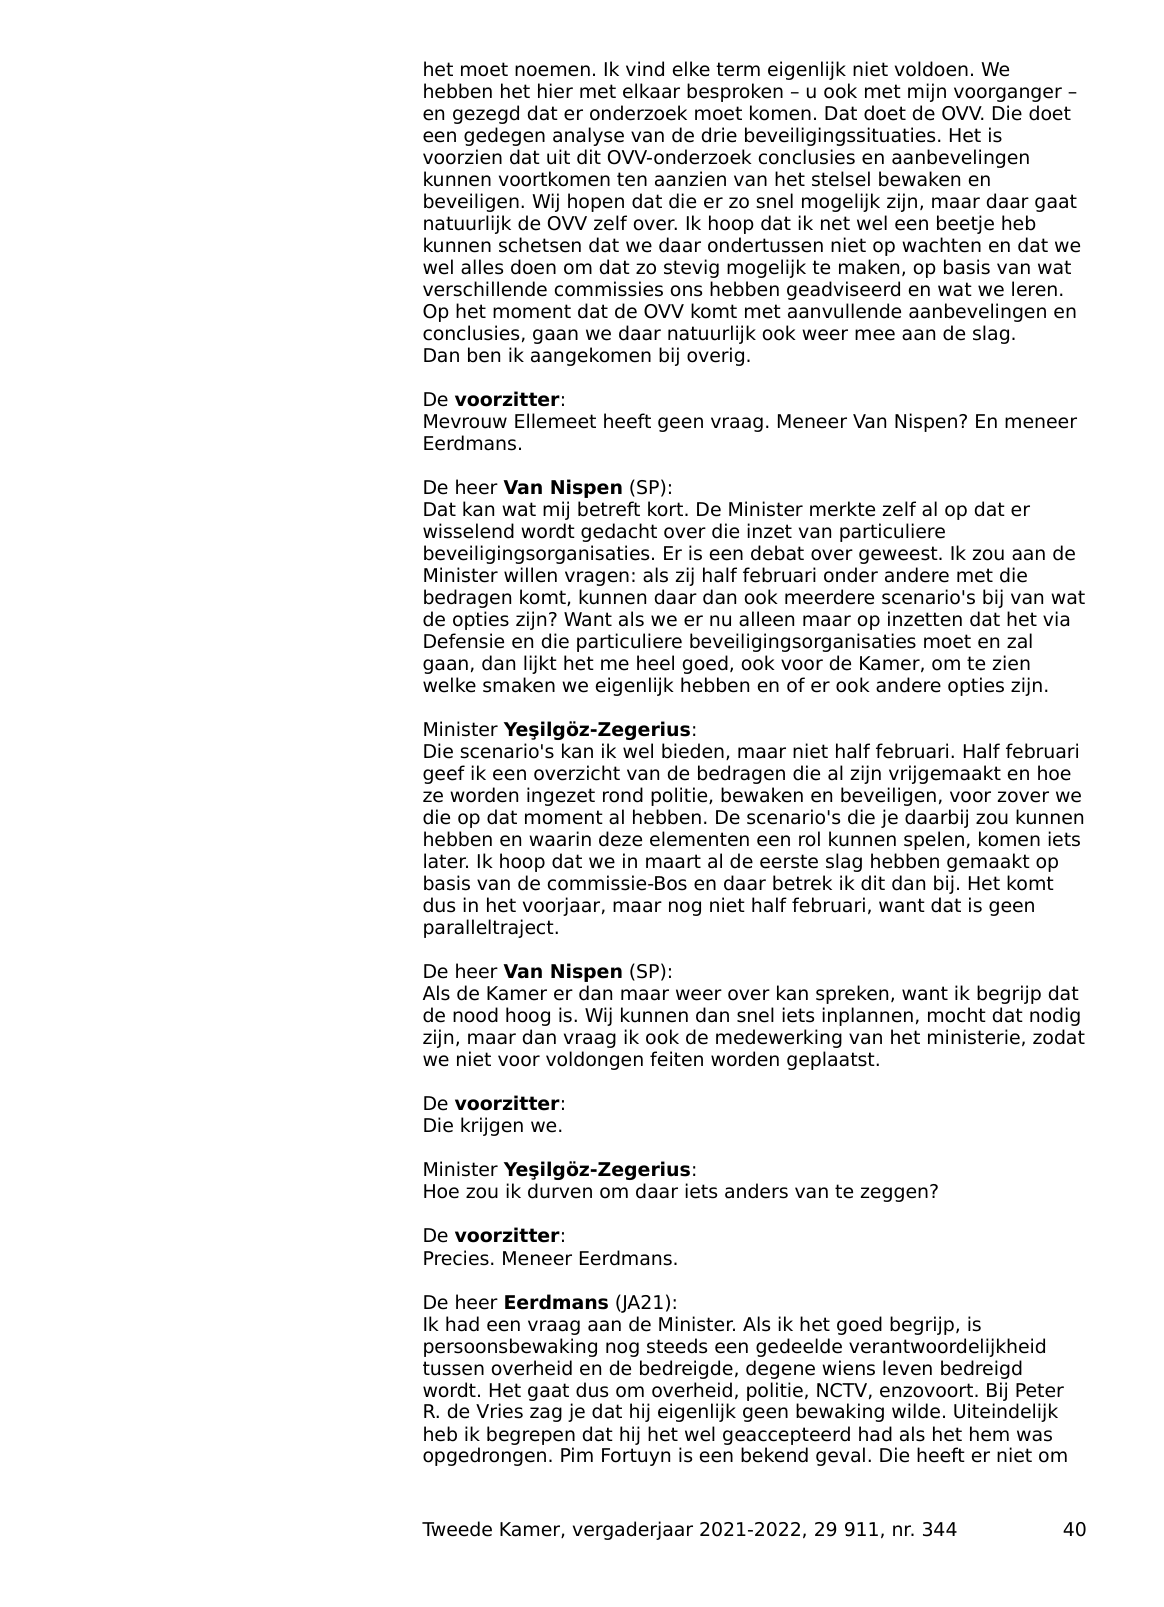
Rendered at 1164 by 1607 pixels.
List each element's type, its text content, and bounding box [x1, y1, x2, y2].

text Dat kan wat mij betreft kort. De Minister merkte zelf al op dat er wisselend wordt gedacht over die inzet van particuliere beveiligingsorganisaties. Er is een debat over geweest. Ik zou aan de Minister willen vragen: als zij half februari onder andere met die bedragen komt, kunnen daar dan ook meerdere scenario's bij van wat de opties zijn? Want als we er nu alleen maar op inzetten dat het via Defensie en die particuliere beveiligingsorganisaties moet en zal gaan, dan lijkt het me heel goed, ook voor de Kamer, om te zien welke smaken we eigenlijk hebben en of er ook andere opties zijn. [422, 499, 1087, 697]
text Minister Yeşilgöz-Zegerius: [422, 719, 1087, 741]
text Mevrouw Ellemeet heeft geen vraag. Meneer Van Nispen? En meneer Eerdmans. [422, 411, 1087, 455]
text De voorzitter: [422, 1225, 1087, 1247]
text Die scenario's kan ik wel bieden, maar niet half februari. Half februari geef ik een overzicht van de bedragen die al zijn vrijgemaakt en hoe ze worden ingezet rond politie, bewaken en beveiligen, voor zover we die op dat moment al hebben. De scenario's die je daarbij zou kunnen hebben en waarin deze elementen een rol kunnen spelen, komen iets later. Ik hoop dat we in maart al de eerste slag hebben gemaakt op basis van de commissie-Bos en daar betrek ik dit dan bij. Het komt dus in het voorjaar, maar nog niet half februari, want dat is geen paralleltraject. [422, 741, 1087, 939]
text Dan ben ik aangekomen bij overig. [422, 345, 1087, 367]
text Precies. Meneer Eerdmans. [422, 1247, 1087, 1269]
text De heer Van Nispen (SP): [422, 961, 1087, 983]
text De voorzitter: [422, 389, 1087, 411]
text De heer Eerdmans (JA21): [422, 1292, 1087, 1313]
text De heer Van Nispen (SP): [422, 477, 1087, 499]
text het moet noemen. Ik vind elke term eigenlijk niet voldoen. We hebben het hier met elkaar besproken – u ook met mijn voorganger – en gezegd dat er onderzoek moet komen. Dat doet de OVV. Die doet een gedegen analyse van de drie beveiligingssituaties. Het is voorzien dat uit dit OVV-onderzoek conclusies en aanbevelingen kunnen voortkomen ten aanzien van het stelsel bewaken en beveiligen. Wij hopen dat die er zo snel mogelijk zijn, maar daar gaat natuurlijk de OVV zelf over. Ik hoop dat ik net wel een beetje heb kunnen schetsen dat we daar ondertussen niet op wachten en dat we wel alles doen om dat zo stevig mogelijk te maken, op basis van wat verschillende commissies ons hebben geadviseerd en wat we leren. Op het moment dat de OVV komt met aanvullende aanbevelingen en conclusies, gaan we daar natuurlijk ook weer mee aan de slag. [422, 59, 1087, 345]
text Die krijgen we. [422, 1115, 1087, 1137]
text Minister Yeşilgöz-Zegerius: [422, 1159, 1087, 1181]
text De voorzitter: [422, 1093, 1087, 1115]
text Hoe zou ik durven om daar iets anders van te zeggen? [422, 1181, 1087, 1203]
text Ik had een vraag aan de Minister. Als ik het goed begrijp, is persoonsbewaking nog steeds een gedeelde verantwoordelijkheid tussen overheid en de bedreigde, degene wiens leven bedreigd wordt. Het gaat dus om overheid, politie, NCTV, enzovoort. Bij Peter R. de Vries zag je dat hij eigenlijk geen bewaking wilde. Uiteindelijk heb ik begrepen dat hij het wel geaccepteerd had als het hem was opgedrongen. Pim Fortuyn is een bekend geval. Die heeft er niet om [422, 1313, 1087, 1467]
text Als de Kamer er dan maar weer over kan spreken, want ik begrijp dat de nood hoog is. Wij kunnen dan snel iets inplannen, mocht dat nodig zijn, maar dan vraag ik ook de medewerking van het ministerie, zodat we niet voor voldongen feiten worden geplaatst. [422, 983, 1087, 1071]
